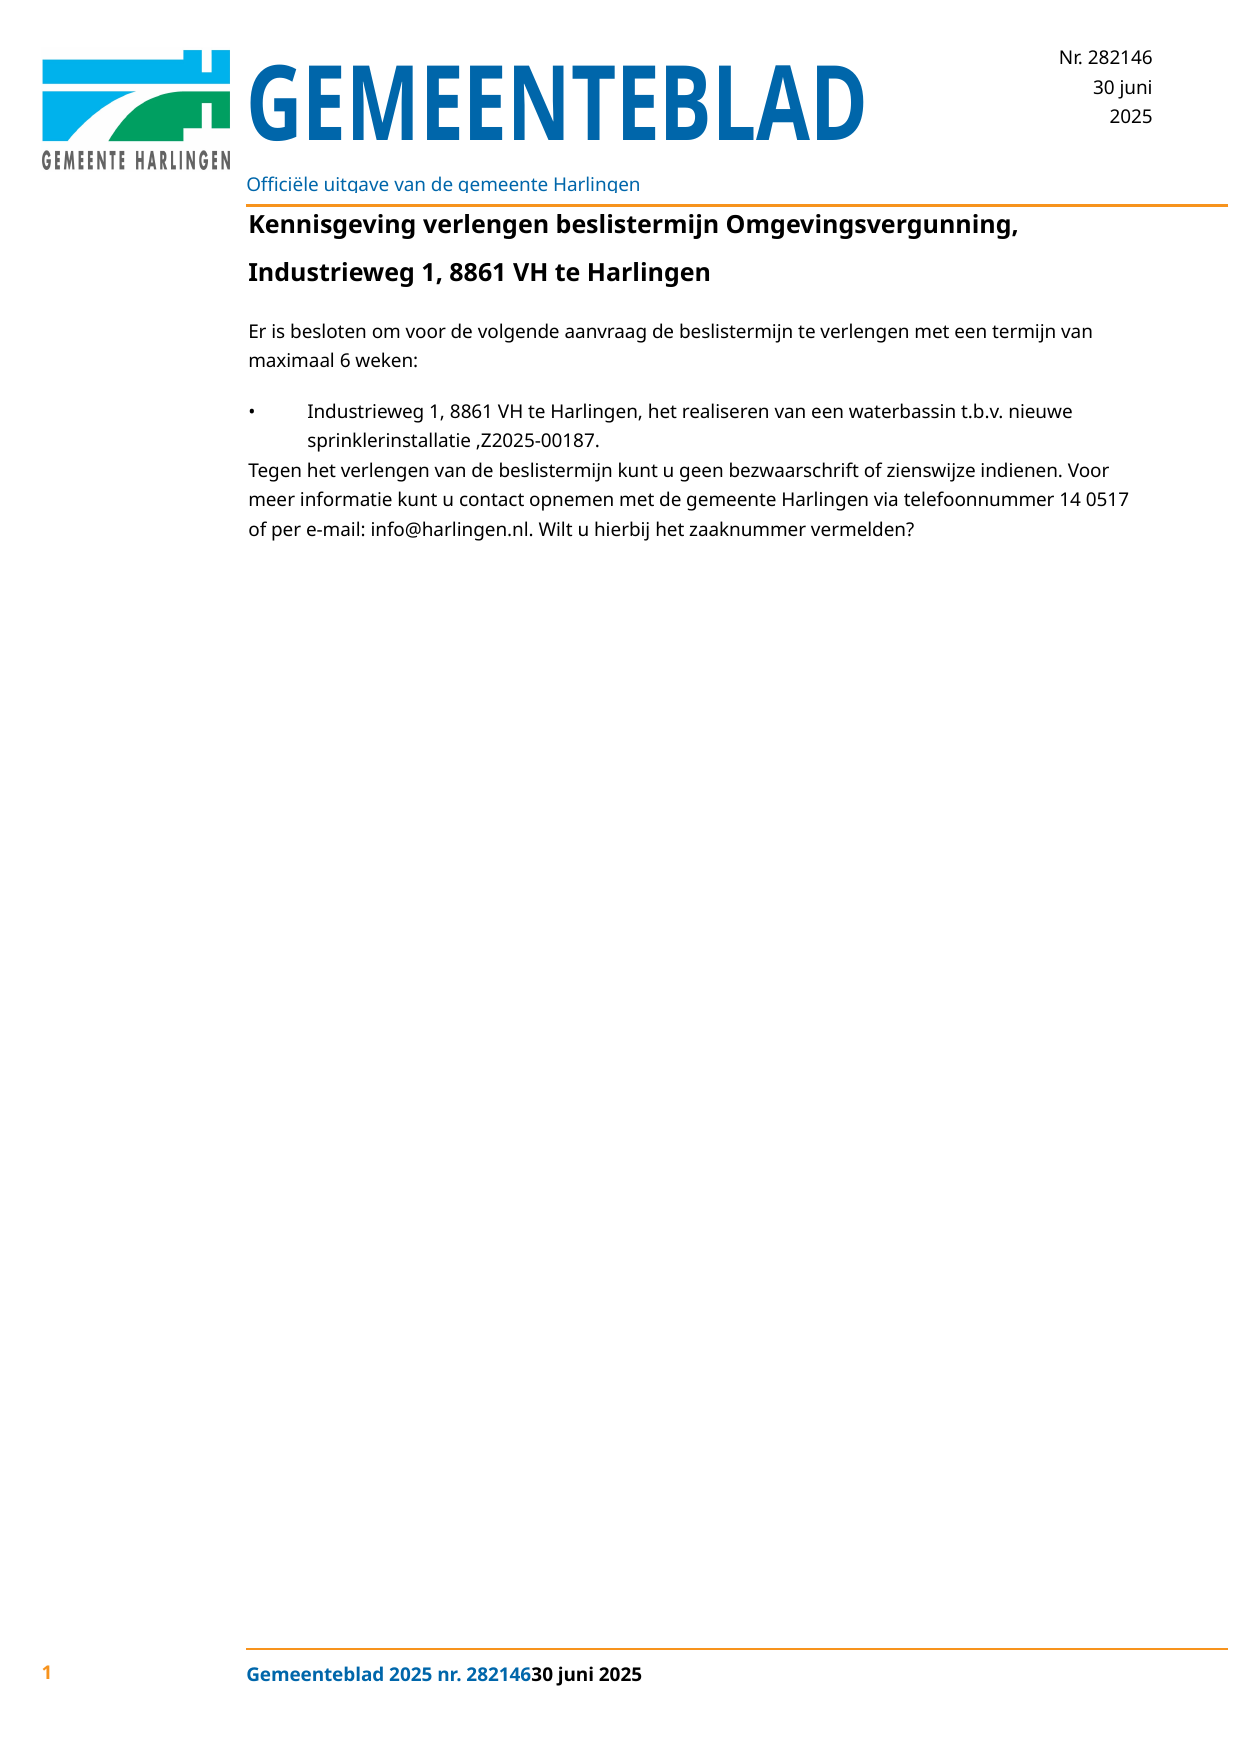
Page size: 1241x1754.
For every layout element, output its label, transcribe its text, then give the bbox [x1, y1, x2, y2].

text Kennisgeving verlengen beslistermijn Omgevingsvergunning, Industrieweg 1, 8861 VH te Harlingen [248, 207, 1152, 288]
text Er is besloten om voor de volgende aanvraag de beslistermijn te verlengen met een termijn van maximaal 6 weken: [248, 318, 1152, 373]
text Tegen het verlengen van de beslistermijn kunt u geen bezwaarschrift of zienswijze indienen. Voor meer informatie kunt u contact opnemen met de gemeente Harlingen via telefoonnummer 14 0517 of per e-mail: info@harlingen.nl. Wilt u hierbij het zaaknummer vermelden? [248, 457, 1152, 542]
picture [41, 47, 231, 172]
list Industrieweg 1, 8861 VH te Harlingen, het realiseren van een waterbassin t.b.v. nieuwe sprinklerinstallatie ,Z2025-00187. [248, 398, 1152, 453]
